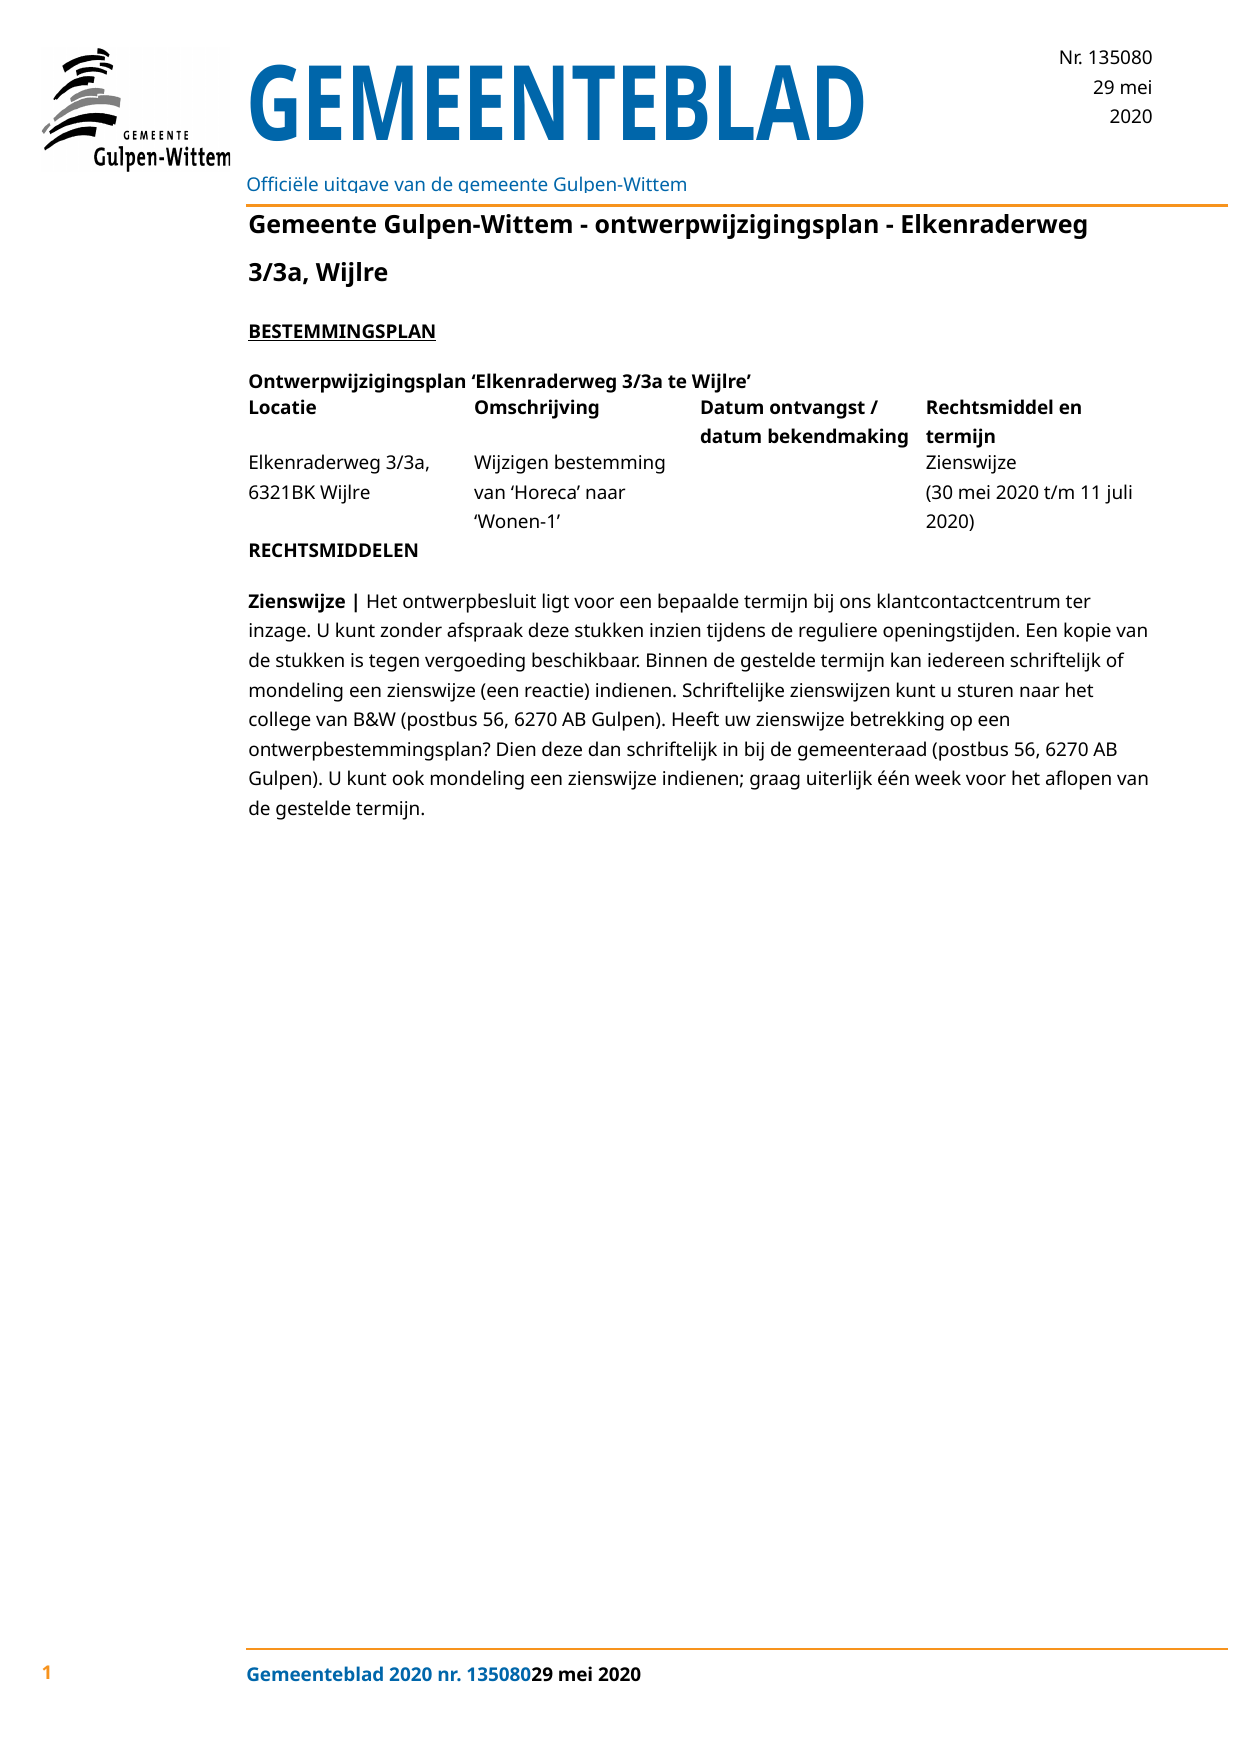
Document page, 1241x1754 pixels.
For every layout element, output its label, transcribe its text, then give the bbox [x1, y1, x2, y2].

text RECHTSMIDDELEN [248, 538, 1152, 563]
text Gemeente Gulpen-Wittem - ontwerpwijzigingsplan - Elkenraderweg 3/3a, Wijlre [248, 207, 1152, 288]
table_cell Elkenraderweg 3/3a, 6321BK Wijlre [248, 450, 474, 534]
table_header Ontwerpwijzigingsplan ‘Elkenraderweg 3/3a te Wijlre’ [248, 369, 1152, 394]
table_cell Wijzigen bestemming van ‘Horeca’ naar ‘Wonen-1’ [474, 450, 700, 534]
table_cell Rechtsmiddel en termijn [926, 394, 1152, 449]
table_cell Zienswijze (30 mei 2020 t/m 11 juli 2020) [926, 450, 1152, 534]
text BESTEMMINGSPLAN [248, 318, 1152, 344]
table_cell Omschrijving [474, 394, 700, 449]
table_cell Datum ontvangst / datum bekendmaking [700, 394, 926, 449]
text Zienswijze | Het ontwerpbesluit ligt voor een bepaalde termijn bij ons klantcontactcentrum ter inzage. U kunt zonder afspraak deze stukken inzien tijdens de reguliere openingstijden. Een kopie van de stukken is tegen vergoeding beschikbaar. Binnen de gestelde termijn kan iedereen schriftelijk of mondeling een zienswijze (een reactie) indienen. Schriftelijke zienswijzen kunt u sturen naar het college van B&W (postbus 56, 6270 AB Gulpen). Heeft uw zienswijze betrekking op een ontwerpbestemmingsplan? Dien deze dan schriftelijk in bij de gemeenteraad (postbus 56, 6270 AB Gulpen). U kunt ook mondeling een zienswijze indienen; graag uiterlijk één week voor het aflopen van de gestelde termijn. [248, 588, 1152, 821]
table_cell Locatie [248, 394, 474, 449]
table_cell [700, 450, 926, 534]
picture [41, 47, 231, 172]
